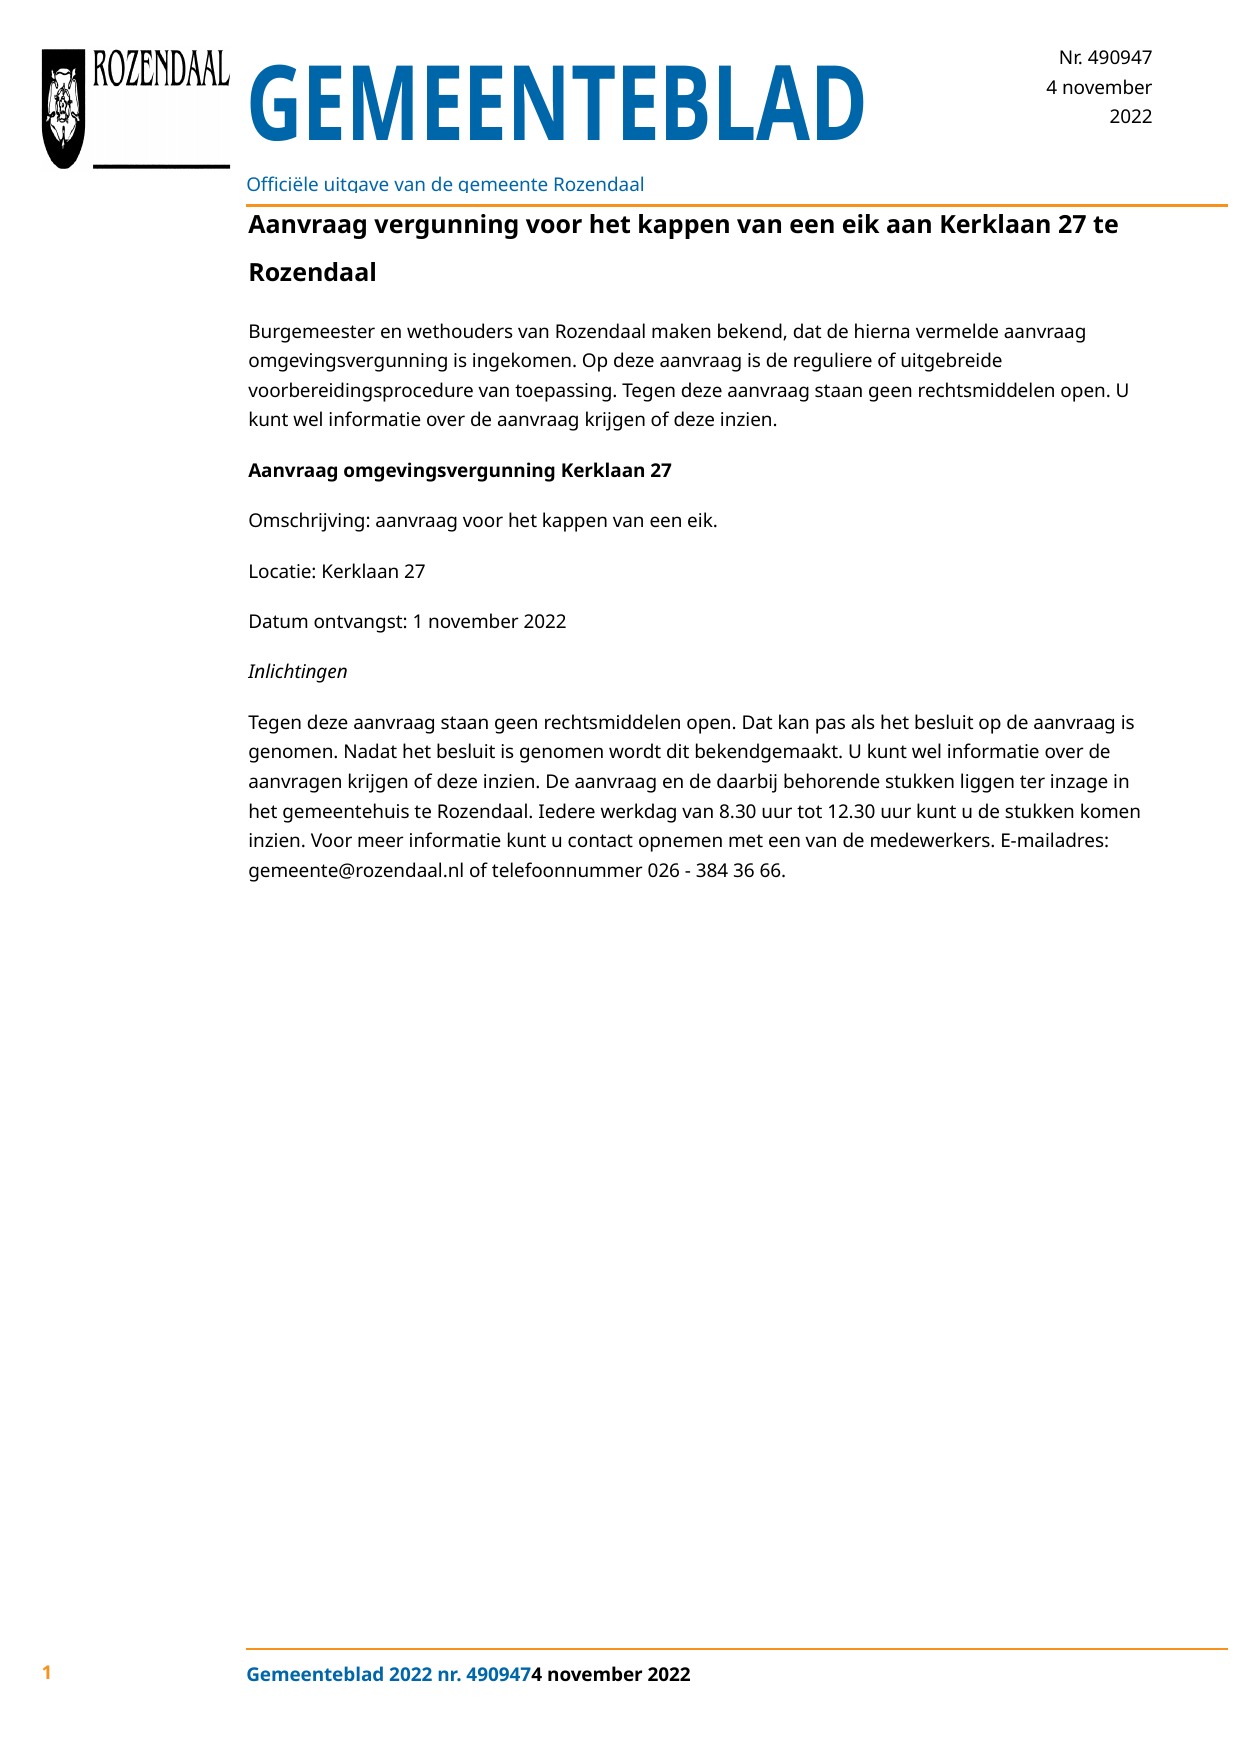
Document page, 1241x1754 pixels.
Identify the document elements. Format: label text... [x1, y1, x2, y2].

text Datum ontvangst: 1 november 2022 [248, 608, 1152, 634]
text Locatie: Kerklaan 27 [248, 558, 1152, 584]
picture [41, 47, 231, 172]
text Burgemeester en wethouders van Rozendaal maken bekend, dat de hierna vermelde aanvraag omgevingsvergunning is ingekomen. Op deze aanvraag is de reguliere of uitgebreide voorbereidingsprocedure van toepassing. Tegen deze aanvraag staan geen rechtsmiddelen open. U kunt wel informatie over de aanvraag krijgen of deze inzien. [248, 318, 1152, 432]
text Omschrijving: aanvraag voor het kappen van een eik. [248, 507, 1152, 533]
text Aanvraag vergunning voor het kappen van een eik aan Kerklaan 27 te Rozendaal [248, 207, 1152, 288]
text Inlichtingen [248, 659, 1152, 684]
text Tegen deze aanvraag staan geen rechtsmiddelen open. Dat kan pas als het besluit op de aanvraag is genomen. Nadat het besluit is genomen wordt dit bekendgemaakt. U kunt wel informatie over de aanvragen krijgen of deze inzien. De aanvraag en de daarbij behorende stukken liggen ter inzage in het gemeentehuis te Rozendaal. Iedere werkdag van 8.30 uur tot 12.30 uur kunt u de stukken komen inzien. Voor meer informatie kunt u contact opnemen met een van de medewerkers. E-mailadres: gemeente@rozendaal.nl of telefoonnummer 026 - 384 36 66. [248, 709, 1152, 883]
text Aanvraag omgevingsvergunning Kerklaan 27 [248, 457, 1152, 483]
